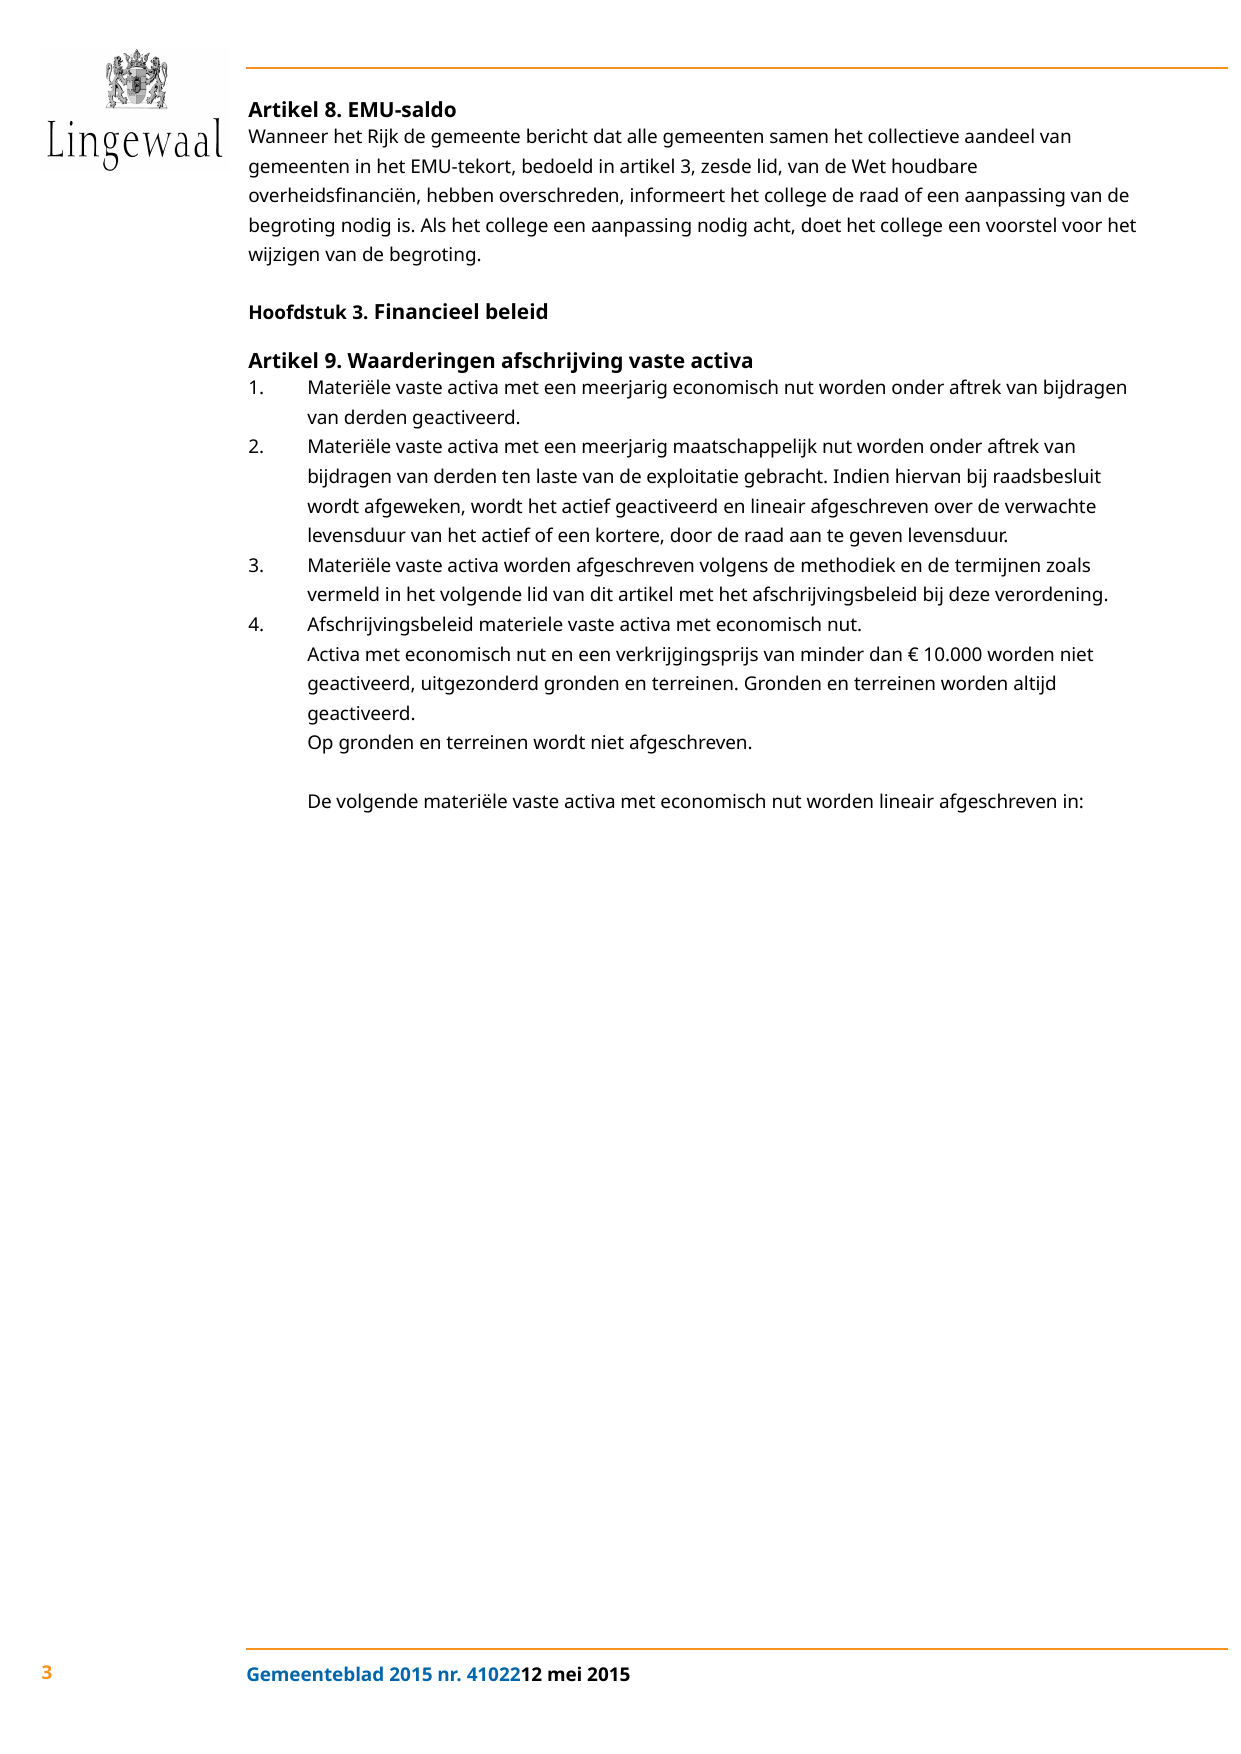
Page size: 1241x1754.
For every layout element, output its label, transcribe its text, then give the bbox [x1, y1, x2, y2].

list Materiële vaste activa met een meerjarig maatschappelijk nut worden onder aftrek van bijdragen van derden ten laste van de exploitatie gebracht. Indien hiervan bij raadsbesluit wordt afgeweken, wordt het actief geactiveerd en lineair afgeschreven over de verwachte levensduur van het actief of een kortere, door de raad aan te geven levensduur. [248, 434, 1152, 548]
list De volgende materiële vaste activa met economisch nut worden lineair afgeschreven in: [248, 789, 1152, 814]
list Materiële vaste activa met een meerjarig economisch nut worden onder aftrek van bijdragen van derden geactiveerd. [248, 374, 1152, 430]
text Artikel 9. Waarderingen afschrijving vaste activa [248, 346, 1152, 374]
text Hoofdstuk 3. Financieel beleid [248, 297, 1152, 325]
list Afschrijvingsbeleid materiele vaste activa met economisch nut. [248, 611, 1152, 637]
text Wanneer het Rijk de gemeente bericht dat alle gemeenten samen het collectieve aandeel van gemeenten in het EMU-tekort, bedoeld in artikel 3, zesde lid, van de Wet houdbare overheidsfinanciën, hebben overschreden, informeert het college de raad of een aanpassing van de begroting nodig is. Als het college een aanpassing nodig acht, doet het college een voorstel voor het wijzigen van de begroting. [248, 123, 1152, 267]
picture [41, 47, 231, 172]
list Op gronden en terreinen wordt niet afgeschreven. [248, 729, 1152, 755]
list Materiële vaste activa worden afgeschreven volgens de methodiek en de termijnen zoals vermeld in het volgende lid van dit artikel met het afschrijvingsbeleid bij deze verordening. [248, 552, 1152, 607]
list Activa met economisch nut en een verkrijgingsprijs van minder dan € 10.000 worden niet geactiveerd, uitgezonderd gronden en terreinen. Gronden en terreinen worden altijd geactiveerd. [248, 641, 1152, 726]
text Artikel 8. EMU-saldo [248, 95, 1152, 123]
